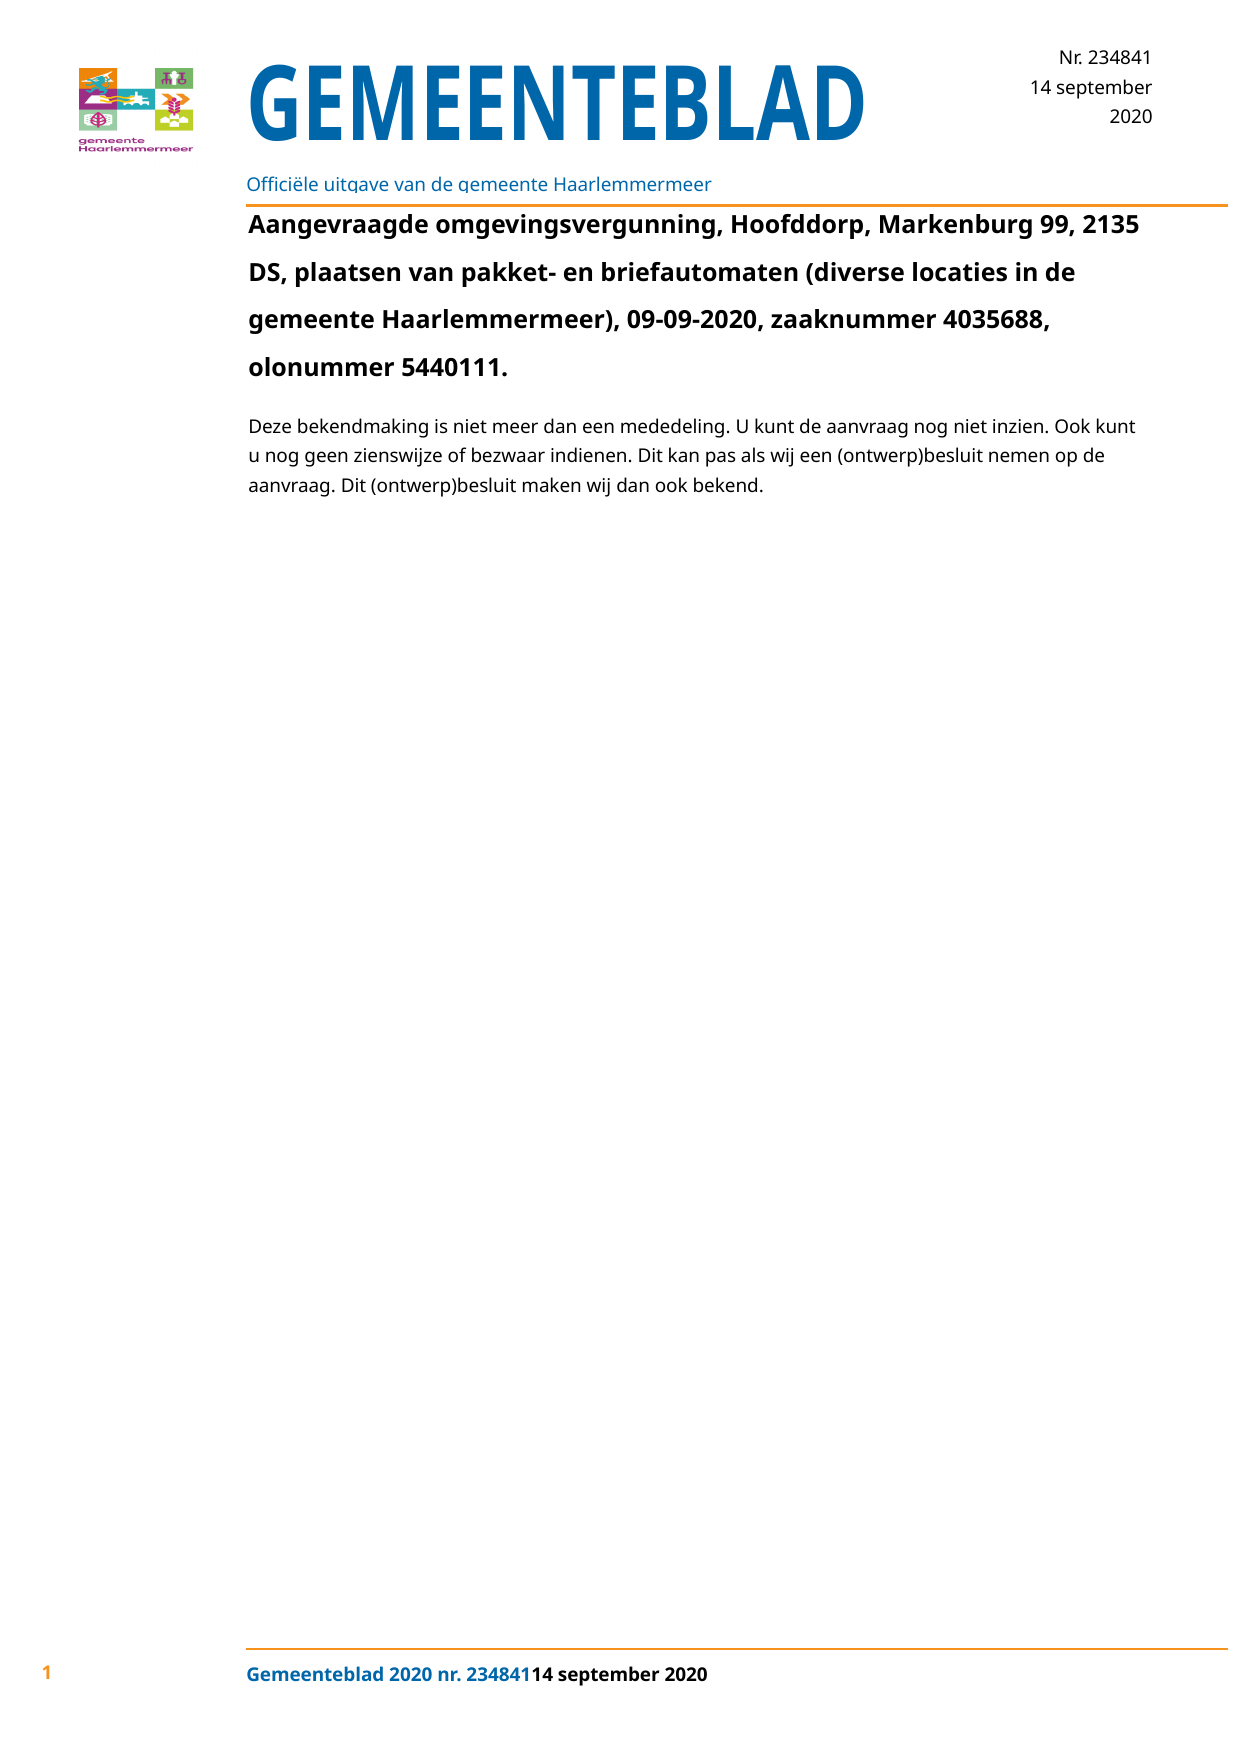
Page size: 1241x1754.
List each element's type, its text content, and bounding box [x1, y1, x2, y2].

picture [41, 47, 231, 172]
text Aangevraagde omgevingsvergunning, Hoofddorp, Markenburg 99, 2135 DS, plaatsen van pakket- en briefautomaten (diverse locaties in de gemeente Haarlemmermeer), 09-09-2020, zaaknummer 4035688, olonummer 5440111. [248, 207, 1152, 384]
text Deze bekendmaking is niet meer dan een mededeling. U kunt de aanvraag nog niet inzien. Ook kunt u nog geen zienswijze of bezwaar indienen. Dit kan pas als wij een (ontwerp)besluit nemen op de aanvraag. Dit (ontwerp)besluit maken wij dan ook bekend. [248, 413, 1152, 498]
